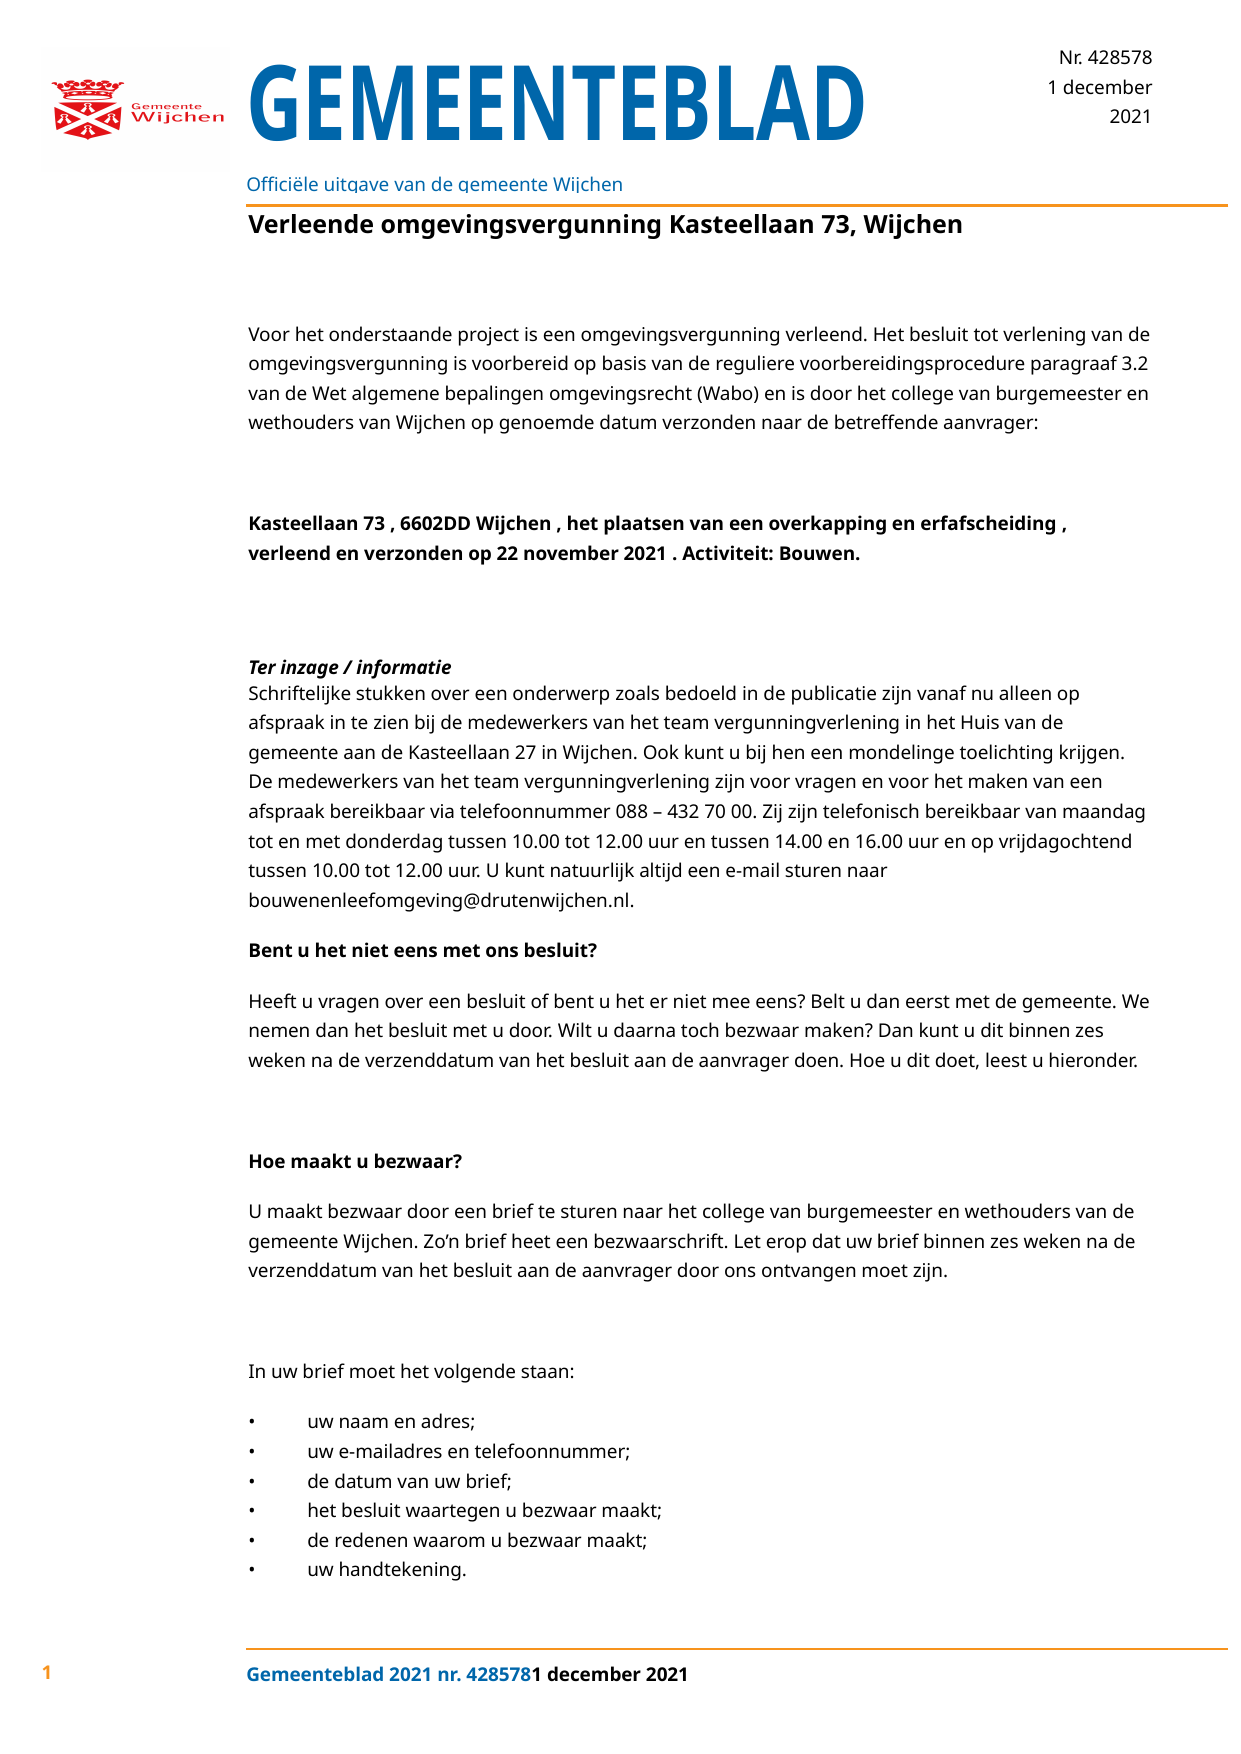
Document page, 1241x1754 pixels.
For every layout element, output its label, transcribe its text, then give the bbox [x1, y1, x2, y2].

text Bent u het niet eens met ons besluit? [248, 937, 1152, 963]
text Schriftelijke stukken over een onderwerp zoals bedoeld in de publicatie zijn vanaf nu alleen op afspraak in te zien bij de medewerkers van het team vergunningverlening in het Huis van de gemeente aan de Kasteellaan 27 in Wijchen. Ook kunt u bij hen een mondelinge toelichting krijgen. De medewerkers van het team vergunningverlening zijn voor vragen en voor het maken van een afspraak bereikbaar via telefoonnummer 088 – 432 70 00. Zij zijn telefonisch bereikbaar van maandag tot en met donderdag tussen 10.00 tot 12.00 uur en tussen 14.00 en 16.00 uur en op vrijdagochtend tussen 10.00 tot 12.00 uur. U kunt natuurlijk altijd een e-mail sturen naar bouwenenleefomgeving@drutenwijchen.nl. [248, 680, 1152, 913]
text In uw brief moet het volgende staan: [248, 1358, 1152, 1384]
text Heeft u vragen over een besluit of bent u het er niet mee eens? Belt u dan eerst met de gemeente. We nemen dan het besluit met u door. Wilt u daarna toch bezwaar maken? Dan kunt u dit binnen zes weken na de verzenddatum van het besluit aan de aanvrager doen. Hoe u dit doet, leest u hieronder. [248, 988, 1152, 1073]
list het besluit waartegen u bezwaar maakt; [248, 1497, 1152, 1523]
text Kasteellaan 73 , 6602DD Wijchen , het plaatsen van een overkapping en erfafscheiding , verleend en verzonden op 22 november 2021 . Activiteit: Bouwen. [248, 510, 1152, 566]
text U maakt bezwaar door een brief te sturen naar het college van burgemeester en wethouders van de gemeente Wijchen. Zo’n brief heet een bezwaarschrift. Let erop dat uw brief binnen zes weken na de verzenddatum van het besluit aan de aanvrager door ons ontvangen moet zijn. [248, 1198, 1152, 1283]
text Hoe maakt u bezwaar? [248, 1148, 1152, 1174]
text Voor het onderstaande project is een omgevingsvergunning verleend. Het besluit tot verlening van de omgevingsvergunning is voorbereid op basis van de reguliere voorbereidingsprocedure paragraaf 3.2 van de Wet algemene bepalingen omgevingsrecht (Wabo) en is door het college van burgemeester en wethouders van Wijchen op genoemde datum verzonden naar de betreffende aanvrager: [248, 321, 1152, 435]
list de datum van uw brief; [248, 1468, 1152, 1494]
list uw naam en adres; [248, 1409, 1152, 1434]
list uw e-mailadres en telefoonnummer; [248, 1438, 1152, 1464]
list de redenen waarom u bezwaar maakt; [248, 1527, 1152, 1553]
text Verleende omgevingsvergunning Kasteellaan 73, Wijchen [248, 207, 1152, 241]
picture [41, 47, 231, 172]
list uw handtekening. [248, 1557, 1152, 1582]
text Ter inzage / informatie [248, 654, 1152, 680]
